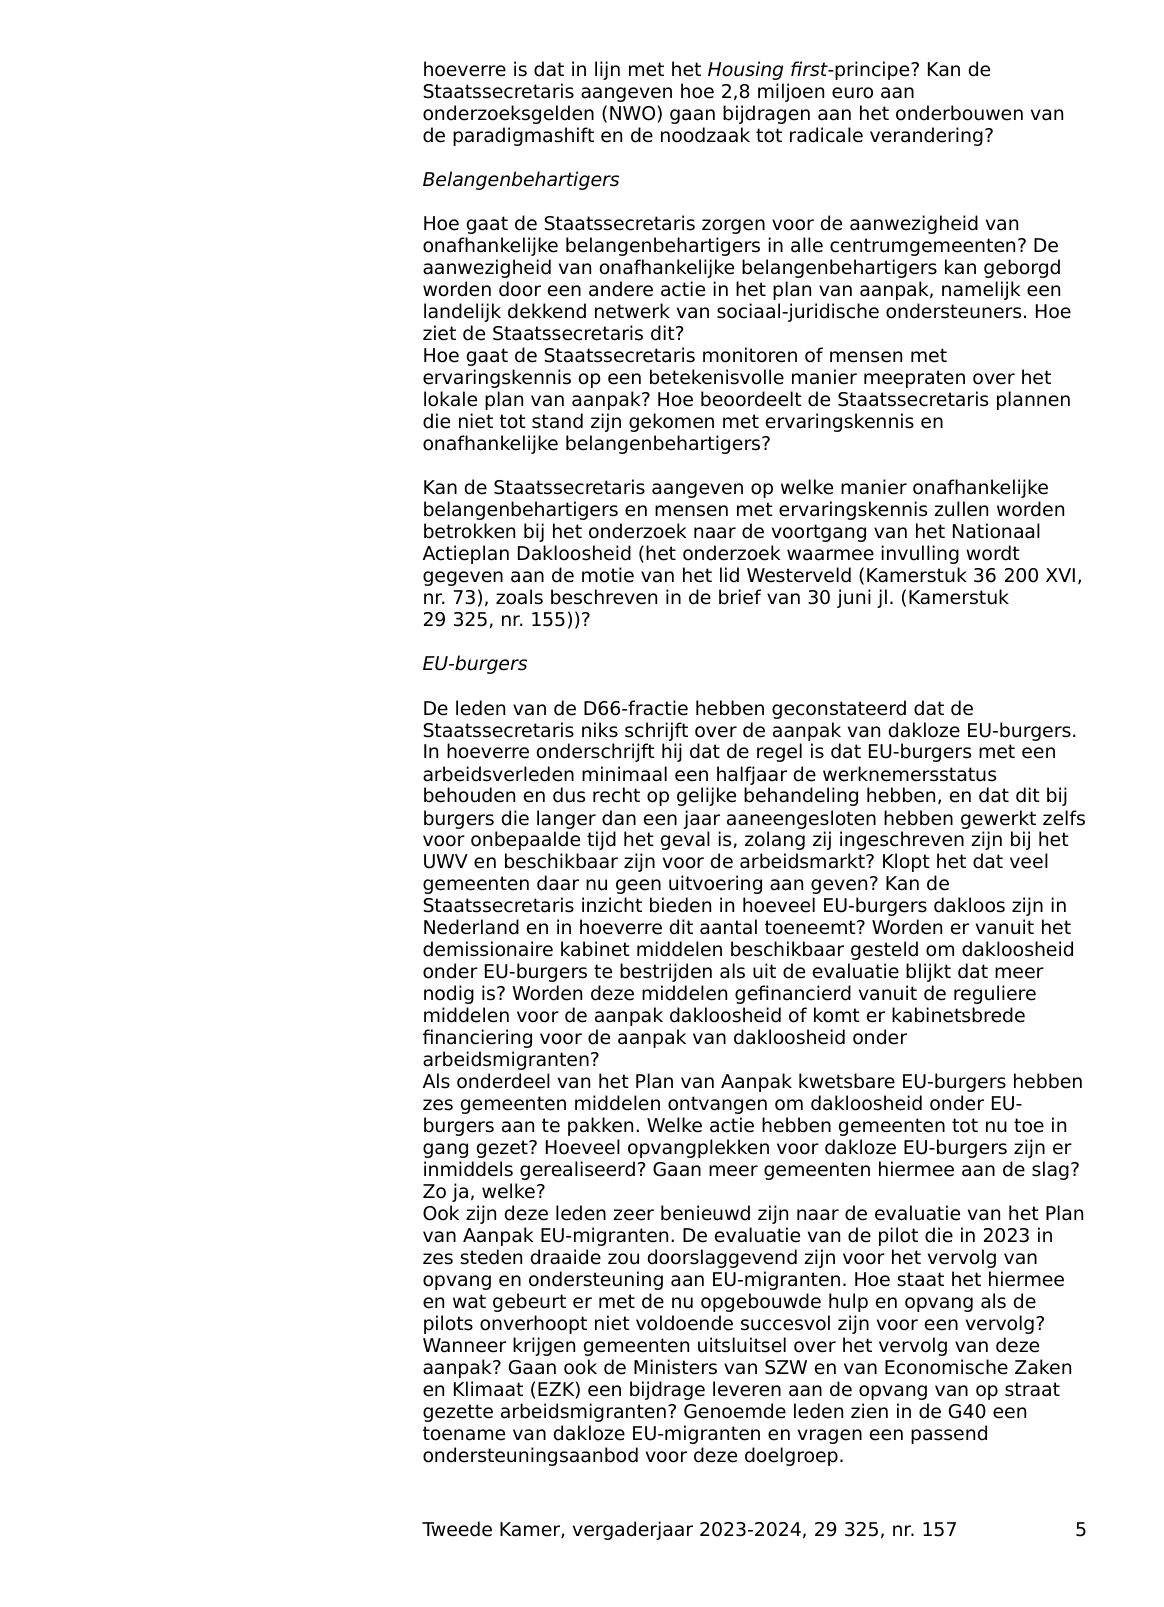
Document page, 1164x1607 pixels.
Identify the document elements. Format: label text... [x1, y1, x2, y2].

text Hoe gaat de Staatssecretaris monitoren of mensen met ervaringskennis op een betekenisvolle manier meepraten over het lokale plan van aanpak? Hoe beoordeelt de Staatssecretaris plannen die niet tot stand zijn gekomen met ervaringskennis en onafhankelijke belangenbehartigers? [422, 345, 1087, 455]
text Hoe gaat de Staatssecretaris zorgen voor de aanwezigheid van onafhankelijke belangenbehartigers in alle centrumgemeenten? De aanwezigheid van onafhankelijke belangenbehartigers kan geborgd worden door een andere actie in het plan van aanpak, namelijk een landelijk dekkend netwerk van sociaal-juridische ondersteuners. Hoe ziet de Staatssecretaris dit? [422, 213, 1087, 345]
text Kan de Staatssecretaris aangeven op welke manier onafhankelijke belangenbehartigers en mensen met ervaringskennis zullen worden betrokken bij het onderzoek naar de voortgang van het Nationaal Actieplan Dakloosheid (het onderzoek waarmee invulling wordt gegeven aan de motie van het lid Westerveld (Kamerstuk 36 200 XVI, nr. 73), zoals beschreven in de brief van 30 juni jl. (Kamerstuk 29 325, nr. 155))? [422, 477, 1087, 631]
text hoeverre is dat in lijn met het Housing first-principe? Kan de Staatssecretaris aangeven hoe 2,8 miljoen euro aan onderzoeksgelden (NWO) gaan bijdragen aan het onderbouwen van de paradigmashift en de noodzaak tot radicale verandering? [422, 59, 1087, 147]
subtitle EU-burgers [422, 653, 1087, 675]
text Ook zijn deze leden zeer benieuwd zijn naar de evaluatie van het Plan van Aanpak EU-migranten. De evaluatie van de pilot die in 2023 in zes steden draaide zou doorslaggevend zijn voor het vervolg van opvang en ondersteuning aan EU-migranten. Hoe staat het hiermee en wat gebeurt er met de nu opgebouwde hulp en opvang als de pilots onverhoopt niet voldoende succesvol zijn voor een vervolg? Wanneer krijgen gemeenten uitsluitsel over het vervolg van deze aanpak? Gaan ook de Ministers van SZW en van Economische Zaken en Klimaat (EZK) een bijdrage leveren aan de opvang van op straat gezette arbeidsmigranten? Genoemde leden zien in de G40 een toename van dakloze EU-migranten en vragen een passend ondersteuningsaanbod voor deze doelgroep. [422, 1203, 1087, 1467]
text Als onderdeel van het Plan van Aanpak kwetsbare EU-burgers hebben zes gemeenten middelen ontvangen om dakloosheid onder EU-burgers aan te pakken. Welke actie hebben gemeenten tot nu toe in gang gezet? Hoeveel opvangplekken voor dakloze EU-burgers zijn er inmiddels gerealiseerd? Gaan meer gemeenten hiermee aan de slag? Zo ja, welke? [422, 1071, 1087, 1203]
text De leden van de D66-fractie hebben geconstateerd dat de Staatssecretaris niks schrijft over de aanpak van dakloze EU-burgers. In hoeverre onderschrijft hij dat de regel is dat EU-burgers met een arbeidsverleden minimaal een halfjaar de werknemersstatus behouden en dus recht op gelijke behandeling hebben, en dat dit bij burgers die langer dan een jaar aaneengesloten hebben gewerkt zelfs voor onbepaalde tijd het geval is, zolang zij ingeschreven zijn bij het UWV en beschikbaar zijn voor de arbeidsmarkt? Klopt het dat veel gemeenten daar nu geen uitvoering aan geven? Kan de Staatssecretaris inzicht bieden in hoeveel EU-burgers dakloos zijn in Nederland en in hoeverre dit aantal toeneemt? Worden er vanuit het demissionaire kabinet middelen beschikbaar gesteld om dakloosheid onder EU-burgers te bestrijden als uit de evaluatie blijkt dat meer nodig is? Worden deze middelen gefinancierd vanuit de reguliere middelen voor de aanpak dakloosheid of komt er kabinetsbrede financiering voor de aanpak van dakloosheid onder arbeidsmigranten? [422, 697, 1087, 1071]
subtitle Belangenbehartigers [422, 169, 1087, 191]
